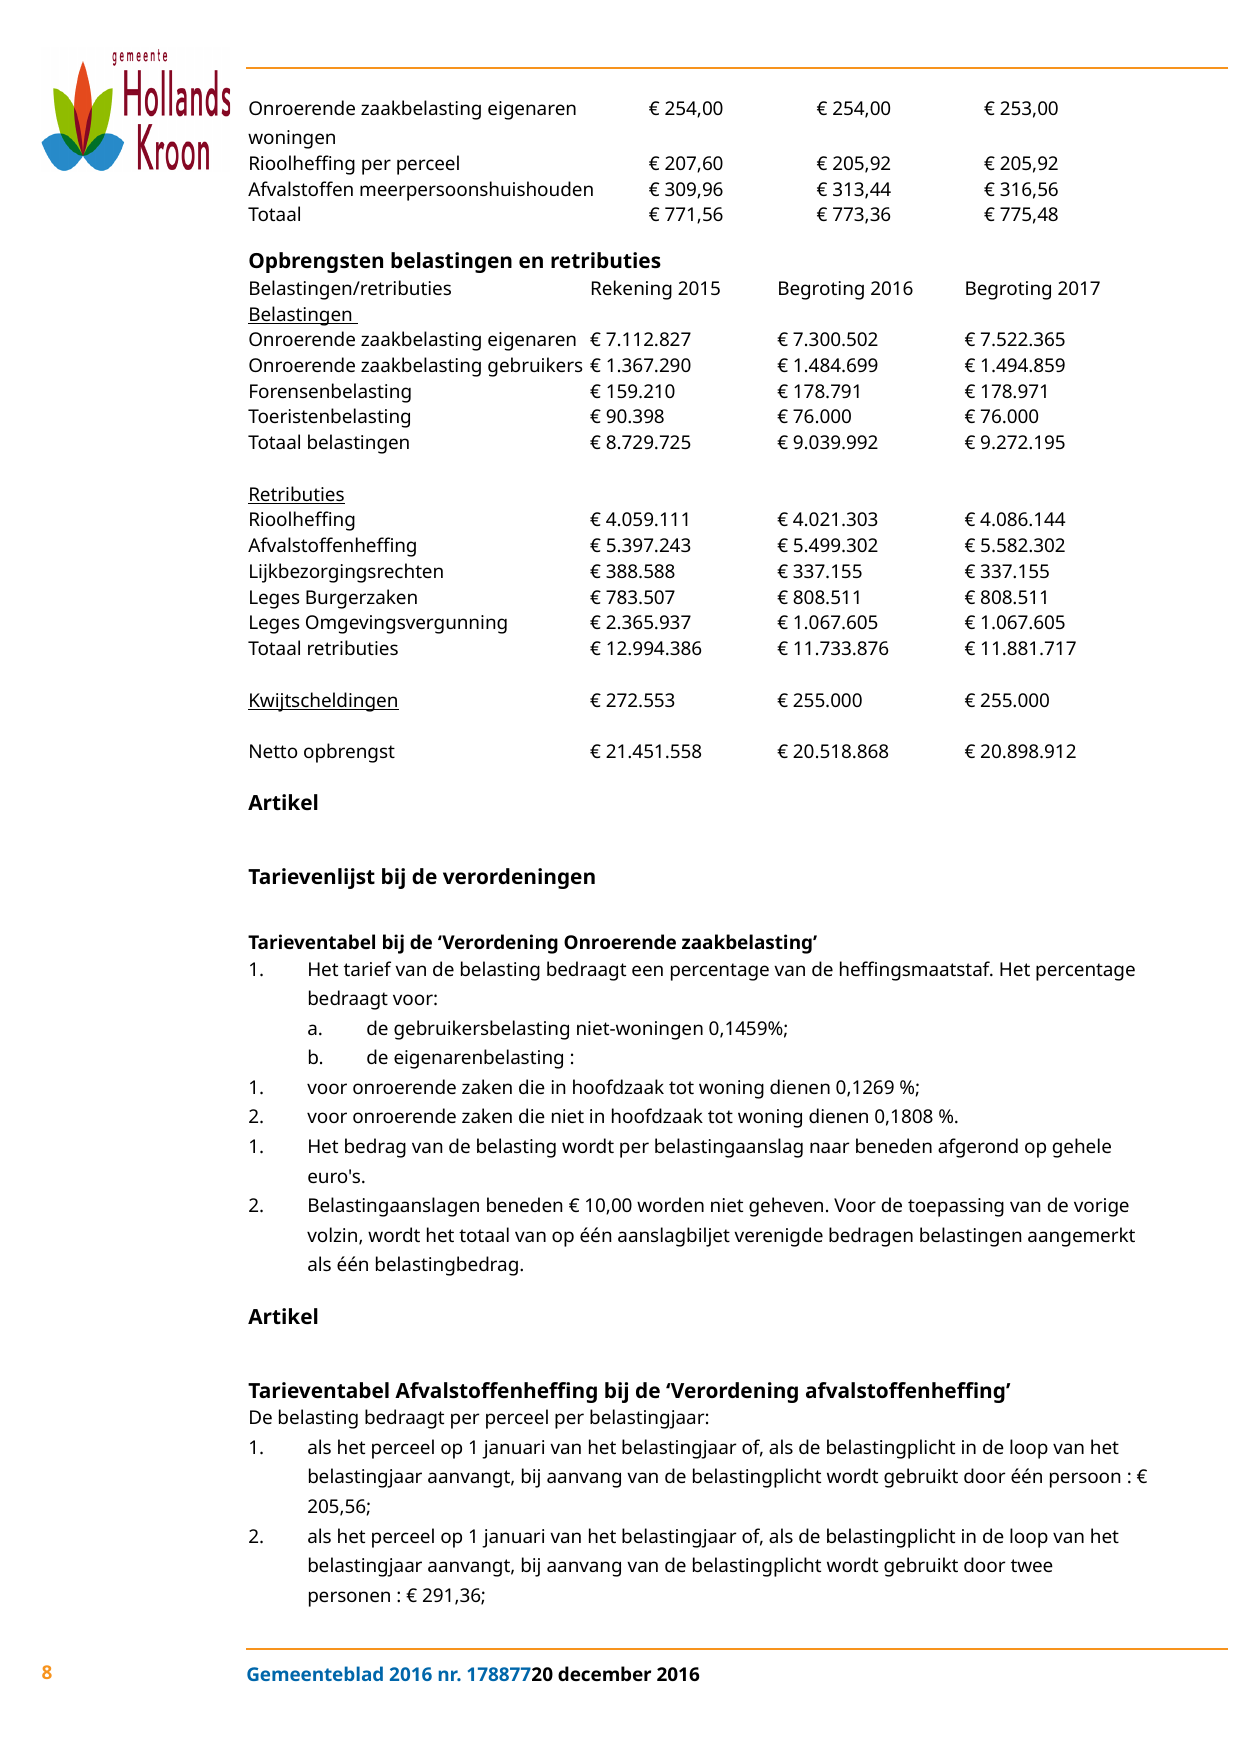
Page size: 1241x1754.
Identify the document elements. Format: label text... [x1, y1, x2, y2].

table_cell [590, 301, 777, 327]
table_cell € 1.067.605 [777, 610, 964, 635]
table_cell € 20.898.912 [964, 738, 1152, 764]
table_cell [964, 481, 1152, 507]
table_cell Retributies [248, 481, 590, 507]
table_cell Afvalstoffenheffing [248, 533, 590, 558]
table_cell [248, 455, 590, 481]
text Opbrengsten belastingen en retributies [248, 247, 1152, 275]
table_cell [777, 481, 964, 507]
table_cell € 5.582.302 [964, 533, 1152, 558]
list de gebruikersbelasting niet-woningen 0,1459%; [307, 1015, 1152, 1041]
table_cell Leges Burgerzaken [248, 584, 590, 609]
table_header Rekening 2015 [590, 275, 777, 301]
table_cell € 808.511 [964, 584, 1152, 609]
table_cell € 313,44 [816, 176, 984, 202]
table_header Belastingen/retributies [248, 275, 590, 301]
list als het perceel op 1 januari van het belastingjaar of, als de belastingplicht in de loop van het belastingjaar aanvangt, bij aanvang van de belastingplicht wordt gebruikt door één persoon : € 205,56; [248, 1434, 1152, 1519]
text Tarievenlijst bij de verordeningen [248, 862, 1152, 891]
table_cell € 76.000 [964, 404, 1152, 429]
table_cell Toeristenbelasting [248, 404, 590, 429]
table_cell € 8.729.725 [590, 430, 777, 455]
table_cell € 7.522.365 [964, 327, 1152, 352]
list voor onroerende zaken die niet in hoofdzaak tot woning dienen 0,1808 %. [248, 1104, 1152, 1129]
text De belasting bedraagt per perceel per belastingjaar: [248, 1404, 1152, 1430]
table_cell [590, 661, 777, 687]
table_cell € 1.367.290 [590, 352, 777, 378]
table_cell € 7.300.502 [777, 327, 964, 352]
table_cell € 2.365.937 [590, 610, 777, 635]
table_cell € 337.155 [777, 558, 964, 584]
table_cell [248, 713, 590, 738]
table_cell [964, 301, 1152, 327]
picture [41, 47, 231, 172]
table_cell [777, 455, 964, 481]
table_cell € 1.067.605 [964, 610, 1152, 635]
table_cell Onroerende zaakbelasting eigenaren woningen [248, 95, 649, 150]
list als het perceel op 1 januari van het belastingjaar of, als de belastingplicht in de loop van het belastingjaar aanvangt, bij aanvang van de belastingplicht wordt gebruikt door twee personen : € 291,36; [248, 1523, 1152, 1608]
table_cell Netto opbrengst [248, 738, 590, 764]
list Belastingaanslagen beneden € 10,00 worden niet geheven. Voor de toepassing van de vorige volzin, wordt het totaal van op één aanslagbiljet verenigde bedragen belastingen aangemerkt als één belastingbedrag. [248, 1192, 1152, 1277]
table_cell Belastingen [248, 301, 590, 327]
table_cell € 771,56 [649, 202, 816, 227]
table_cell [248, 661, 590, 687]
table_cell € 773,36 [816, 202, 984, 227]
table_cell € 11.881.717 [964, 635, 1152, 661]
table_cell € 76.000 [777, 404, 964, 429]
text Tarieventabel Afvalstoffenheffing bij de ‘Verordening afvalstoffenheffing’ [248, 1376, 1152, 1404]
table_cell € 808.511 [777, 584, 964, 609]
table_cell € 337.155 [964, 558, 1152, 584]
table_cell € 205,92 [984, 150, 1152, 176]
table_cell Afvalstoffen meerpersoonshuishouden [248, 176, 649, 202]
table_cell € 1.484.699 [777, 352, 964, 378]
table_cell [590, 713, 777, 738]
table_cell € 5.397.243 [590, 533, 777, 558]
table_cell € 4.086.144 [964, 507, 1152, 532]
table_cell € 309,96 [649, 176, 816, 202]
table_cell [777, 713, 964, 738]
table_cell Rioolheffing [248, 507, 590, 532]
text Artikel [248, 1302, 1152, 1331]
table_cell € 20.518.868 [777, 738, 964, 764]
table_cell € 255.000 [777, 687, 964, 712]
table_cell Totaal retributies [248, 635, 590, 661]
table_cell Totaal belastingen [248, 430, 590, 455]
table_cell Leges Omgevingsvergunning [248, 610, 590, 635]
table_cell [590, 481, 777, 507]
table_cell € 5.499.302 [777, 533, 964, 558]
list Het tarief van de belasting bedraagt een percentage van de heffingsmaatstaf. Het percentage bedraagt voor: [248, 956, 1152, 1011]
table_cell € 9.272.195 [964, 430, 1152, 455]
table_cell € 207,60 [649, 150, 816, 176]
table_cell € 178.791 [777, 378, 964, 404]
table_cell € 9.039.992 [777, 430, 964, 455]
table_cell € 7.112.827 [590, 327, 777, 352]
list voor onroerende zaken die in hoofdzaak tot woning dienen 0,1269 %; [248, 1074, 1152, 1100]
table_cell [964, 661, 1152, 687]
table_cell Totaal [248, 202, 649, 227]
table_cell € 90.398 [590, 404, 777, 429]
table_cell € 12.994.386 [590, 635, 777, 661]
table_cell € 178.971 [964, 378, 1152, 404]
list de eigenarenbelasting : [307, 1044, 1152, 1070]
table_cell [777, 661, 964, 687]
table_cell € 4.059.111 [590, 507, 777, 532]
table_cell [777, 301, 964, 327]
table_cell Onroerende zaakbelasting eigenaren [248, 327, 590, 352]
table_cell [964, 455, 1152, 481]
text Artikel [248, 788, 1152, 816]
table_cell Kwijtscheldingen [248, 687, 590, 712]
table_cell € 254,00 [649, 95, 816, 150]
table_cell € 783.507 [590, 584, 777, 609]
table_header Begroting 2017 [964, 275, 1152, 301]
table_cell € 205,92 [816, 150, 984, 176]
table_cell € 11.733.876 [777, 635, 964, 661]
table_cell € 4.021.303 [777, 507, 964, 532]
table_cell [964, 713, 1152, 738]
table_cell € 255.000 [964, 687, 1152, 712]
table_cell € 1.494.859 [964, 352, 1152, 378]
table_cell € 253,00 [984, 95, 1152, 150]
table_cell € 254,00 [816, 95, 984, 150]
table_cell Onroerende zaakbelasting gebruikers [248, 352, 590, 378]
table_cell € 388.588 [590, 558, 777, 584]
list Het bedrag van de belasting wordt per belastingaanslag naar beneden afgerond op gehele euro's. [248, 1133, 1152, 1189]
table_cell € 272.553 [590, 687, 777, 712]
table_cell € 775,48 [984, 202, 1152, 227]
table_header Begroting 2016 [777, 275, 964, 301]
table_cell Forensenbelasting [248, 378, 590, 404]
text Tarieventabel bij de ‘Verordening Onroerende zaakbelasting’ [248, 927, 1152, 956]
table_cell [590, 455, 777, 481]
table_cell € 316,56 [984, 176, 1152, 202]
table_cell € 159.210 [590, 378, 777, 404]
table_cell Rioolheffing per perceel [248, 150, 649, 176]
table_cell Lijkbezorgingsrechten [248, 558, 590, 584]
table_cell € 21.451.558 [590, 738, 777, 764]
